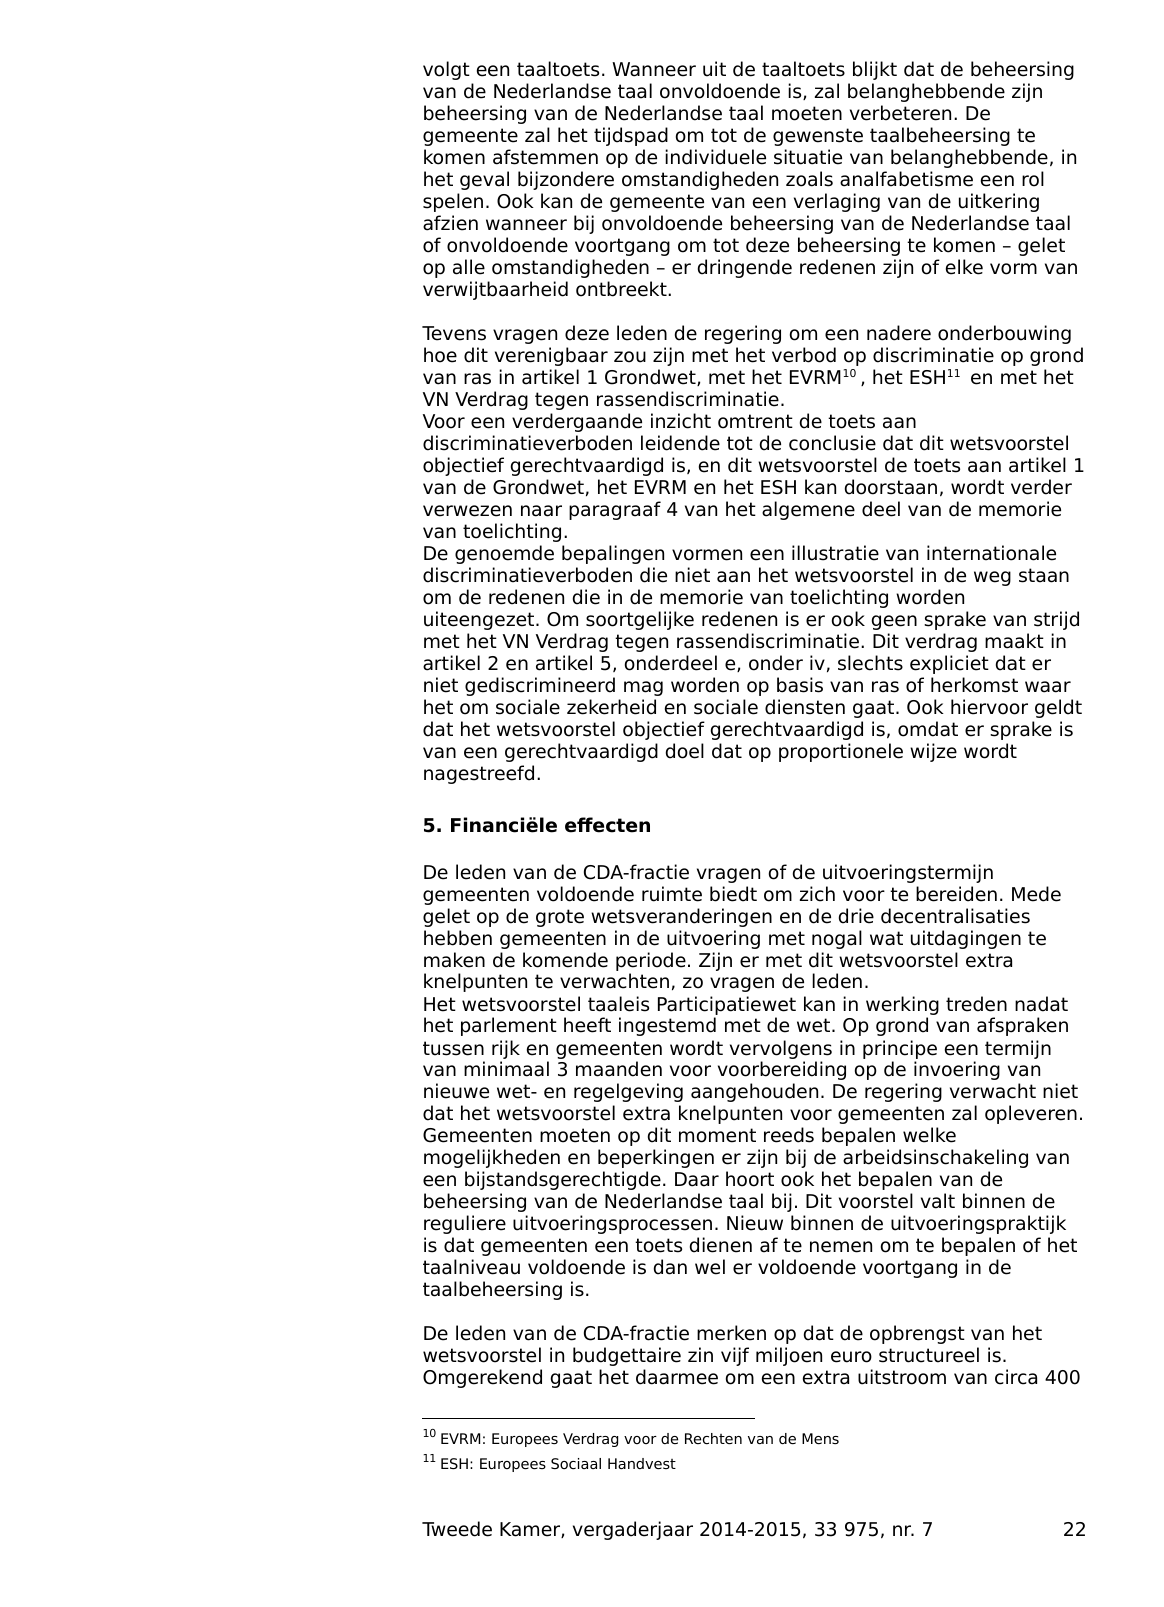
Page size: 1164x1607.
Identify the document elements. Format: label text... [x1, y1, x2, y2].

text De leden van de CDA-fractie vragen of de uitvoeringstermijn gemeenten voldoende ruimte biedt om zich voor te bereiden. Mede gelet op de grote wetsveranderingen en de drie decentralisaties hebben gemeenten in de uitvoering met nogal wat uitdagingen te maken de komende periode. Zijn er met dit wetsvoorstel extra knelpunten te verwachten, zo vragen de leden. [422, 862, 1087, 993]
text De genoemde bepalingen vormen een illustratie van internationale discriminatieverboden die niet aan het wetsvoorstel in de weg staan om de redenen die in de memorie van toelichting worden uiteengezet. Om soortgelijke redenen is er ook geen sprake van strijd met het VN Verdrag tegen rassendiscriminatie. Dit verdrag maakt in artikel 2 en artikel 5, onderdeel e, onder iv, slechts expliciet dat er niet gediscrimineerd mag worden op basis van ras of herkomst waar het om sociale zekerheid en sociale diensten gaat. Ook hiervoor geldt dat het wetsvoorstel objectief gerechtvaardigd is, omdat er sprake is van een gerechtvaardigd doel dat op proportionele wijze wordt nagestreefd. [422, 543, 1087, 784]
text Voor een verdergaande inzicht omtrent de toets aan discriminatieverboden leidende tot de conclusie dat dit wetsvoorstel objectief gerechtvaardigd is, en dit wetsvoorstel de toets aan artikel 1 van de Grondwet, het EVRM en het ESH kan doorstaan, wordt verder verwezen naar paragraaf 4 van het algemene deel van de memorie van toelichting. [422, 411, 1087, 543]
text volgt een taaltoets. Wanneer uit de taaltoets blijkt dat de beheersing van de Nederlandse taal onvoldoende is, zal belanghebbende zijn beheersing van de Nederlandse taal moeten verbeteren. De gemeente zal het tijdspad om tot de gewenste taalbeheersing te komen afstemmen op de individuele situatie van belanghebbende, in het geval bijzondere omstandigheden zoals analfabetisme een rol spelen. Ook kan de gemeente van een verlaging van de uitkering afzien wanneer bij onvoldoende beheersing van de Nederlandse taal of onvoldoende voortgang om tot deze beheersing te komen – gelet op alle omstandigheden – er dringende redenen zijn of elke vorm van verwijtbaarheid ontbreekt. [422, 59, 1087, 301]
text De leden van de CDA-fractie merken op dat de opbrengst van het wetsvoorstel in budgettaire zin vijf miljoen euro structureel is. Omgerekend gaat het daarmee om een extra uitstroom van circa 400 [422, 1323, 1087, 1389]
text Het wetsvoorstel taaleis Participatiewet kan in werking treden nadat het parlement heeft ingestemd met de wet. Op grond van afspraken tussen rijk en gemeenten wordt vervolgens in principe een termijn van minimaal 3 maanden voor voorbereiding op de invoering van nieuwe wet- en regelgeving aangehouden. De regering verwacht niet dat het wetsvoorstel extra knelpunten voor gemeenten zal opleveren. Gemeenten moeten op dit moment reeds bepalen welke mogelijkheden en beperkingen er zijn bij de arbeidsinschakeling van een bijstandsgerechtigde. Daar hoort ook het bepalen van de beheersing van de Nederlandse taal bij. Dit voorstel valt binnen de reguliere uitvoeringsprocessen. Nieuw binnen de uitvoeringspraktijk is dat gemeenten een toets dienen af te nemen om te bepalen of het taalniveau voldoende is dan wel er voldoende voortgang in de taalbeheersing is. [422, 993, 1087, 1301]
subtitle 5. Financiële effecten [422, 814, 1087, 837]
text Tevens vragen deze leden de regering om een nadere onderbouwing hoe dit verenigbaar zou zijn met het verbod op discriminatie op grond van ras in artikel 1 Grondwet, met het EVRM, het ESH en met het VN Verdrag tegen rassendiscriminatie. [422, 323, 1087, 411]
text ESH: Europees Sociaal Handvest [422, 1452, 1087, 1474]
text EVRM: Europees Verdrag voor de Rechten van de Mens [422, 1427, 1087, 1449]
